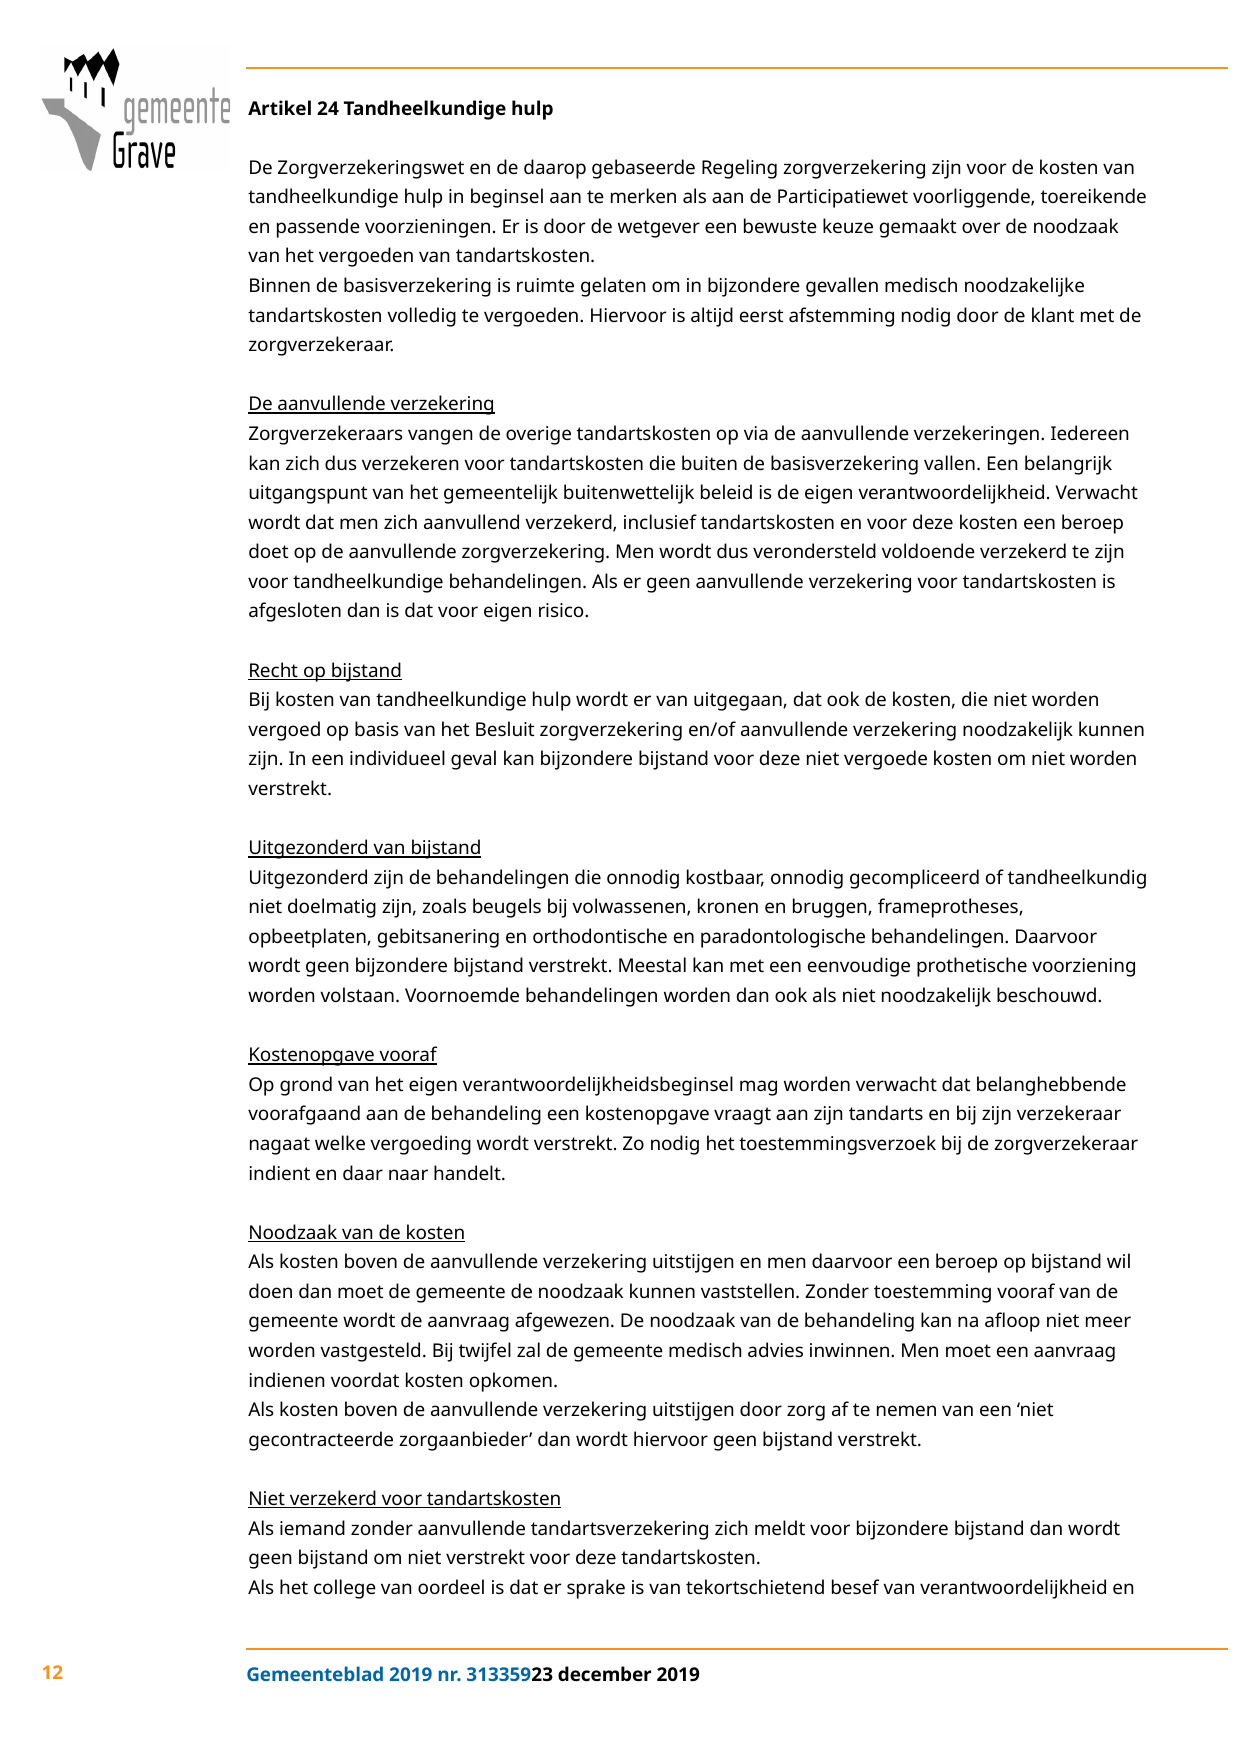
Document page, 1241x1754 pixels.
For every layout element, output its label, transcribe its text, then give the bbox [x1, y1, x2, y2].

text Kostenopgave vooraf [248, 1041, 1152, 1067]
text Niet verzekerd voor tandartskosten [248, 1485, 1152, 1511]
text Als het college van oordeel is dat er sprake is van tekortschietend besef van verantwoordelijkheid en [248, 1574, 1152, 1600]
text Uitgezonderd zijn de behandelingen die onnodig kostbaar, onnodig gecompliceerd of tandheelkundig niet doelmatig zijn, zoals beugels bij volwassenen, kronen en bruggen, frameprotheses, opbeetplaten, gebitsanering en orthodontische en paradontologische behandelingen. Daarvoor wordt geen bijzondere bijstand verstrekt. Meestal kan met een eenvoudige prothetische voorziening worden volstaan. Voornoemde behandelingen worden dan ook als niet noodzakelijk beschouwd. [248, 864, 1152, 1008]
text Artikel 24 Tandheelkundige hulp [248, 95, 1152, 121]
text Als iemand zonder aanvullende tandartsverzekering zich meldt voor bijzondere bijstand dan wordt geen bijstand om niet verstrekt voor deze tandartskosten. [248, 1515, 1152, 1570]
picture [41, 47, 231, 172]
text Op grond van het eigen verantwoordelijkheidsbeginsel mag worden verwacht dat belanghebbende voorafgaand aan de behandeling een kostenopgave vraagt aan zijn tandarts en bij zijn verzekeraar nagaat welke vergoeding wordt verstrekt. Zo nodig het toestemmingsverzoek bij de zorgverzekeraar indient en daar naar handelt. [248, 1071, 1152, 1186]
text Uitgezonderd van bijstand [248, 834, 1152, 860]
text Bij kosten van tandheelkundige hulp wordt er van uitgegaan, dat ook de kosten, die niet worden vergoed op basis van het Besluit zorgverzekering en/of aanvullende verzekering noodzakelijk kunnen zijn. In een individueel geval kan bijzondere bijstand voor deze niet vergoede kosten om niet worden verstrekt. [248, 686, 1152, 801]
text Als kosten boven de aanvullende verzekering uitstijgen door zorg af te nemen van een ‘niet gecontracteerde zorgaanbieder’ dan wordt hiervoor geen bijstand verstrekt. [248, 1396, 1152, 1452]
text Zorgverzekeraars vangen de overige tandartskosten op via de aanvullende verzekeringen. Iedereen kan zich dus verzekeren voor tandartskosten die buiten de basisverzekering vallen. Een belangrijk uitgangspunt van het gemeentelijk buitenwettelijk beleid is de eigen verantwoordelijkheid. Verwacht wordt dat men zich aanvullend verzekerd, inclusief tandartskosten en voor deze kosten een beroep doet op de aanvullende zorgverzekering. Men wordt dus verondersteld voldoende verzekerd te zijn voor tandheelkundige behandelingen. Als er geen aanvullende verzekering voor tandartskosten is afgesloten dan is dat voor eigen risico. [248, 420, 1152, 623]
text Binnen de basisverzekering is ruimte gelaten om in bijzondere gevallen medisch noodzakelijke tandartskosten volledig te vergoeden. Hiervoor is altijd eerst afstemming nodig door de klant met de zorgverzekeraar. [248, 272, 1152, 357]
text Noodzaak van de kosten [248, 1219, 1152, 1245]
text Recht op bijstand [248, 657, 1152, 683]
text De Zorgverzekeringswet en de daarop gebaseerde Regeling zorgverzekering zijn voor de kosten van tandheelkundige hulp in beginsel aan te merken als aan de Participatiewet voorliggende, toereikende en passende voorzieningen. Er is door de wetgever een bewuste keuze gemaakt over de noodzaak van het vergoeden van tandartskosten. [248, 154, 1152, 268]
text Als kosten boven de aanvullende verzekering uitstijgen en men daarvoor een beroep op bijstand wil doen dan moet de gemeente de noodzaak kunnen vaststellen. Zonder toestemming vooraf van de gemeente wordt de aanvraag afgewezen. De noodzaak van de behandeling kan na afloop niet meer worden vastgesteld. Bij twijfel zal de gemeente medisch advies inwinnen. Men moet een aanvraag indienen voordat kosten opkomen. [248, 1248, 1152, 1393]
text De aanvullende verzekering [248, 391, 1152, 416]
